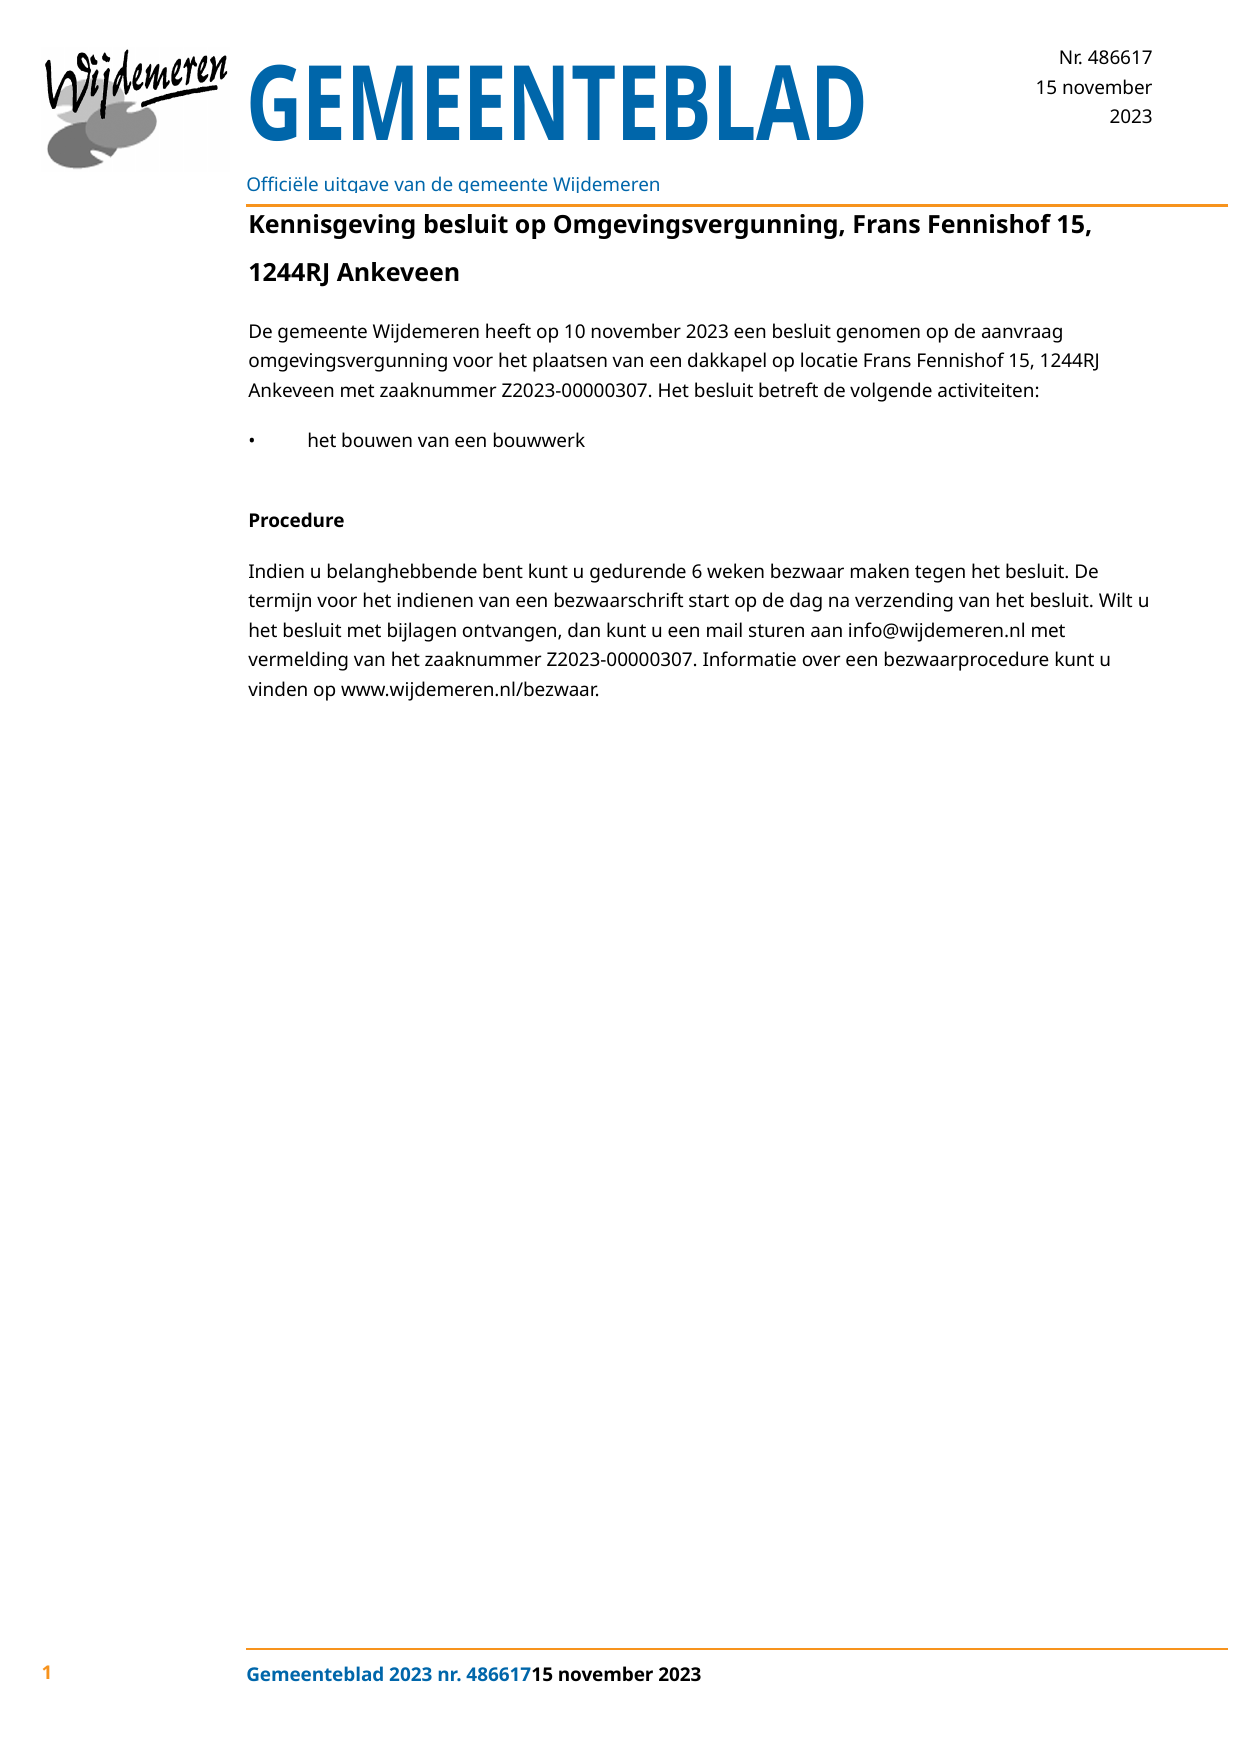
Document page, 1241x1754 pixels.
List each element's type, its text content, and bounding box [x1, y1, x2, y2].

text Kennisgeving besluit op Omgevingsvergunning, Frans Fennishof 15, 1244RJ Ankeveen [248, 207, 1152, 288]
text De gemeente Wijdemeren heeft op 10 november 2023 een besluit genomen op de aanvraag omgevingsvergunning voor het plaatsen van een dakkapel op locatie Frans Fennishof 15, 1244RJ Ankeveen met zaaknummer Z2023-00000307. Het besluit betreft de volgende activiteiten: [248, 318, 1152, 403]
text Procedure [248, 507, 1152, 533]
text Indien u belanghebbende bent kunt u gedurende 6 weken bezwaar maken tegen het besluit. De termijn voor het indienen van een bezwaarschrift start op de dag na verzending van het besluit. Wilt u het besluit met bijlagen ontvangen, dan kunt u een mail sturen aan info@wijdemeren.nl met vermelding van het zaaknummer Z2023-00000307. Informatie over een bezwaarprocedure kunt u vinden op www.wijdemeren.nl/bezwaar. [248, 558, 1152, 702]
picture [41, 47, 231, 172]
list het bouwen van een bouwwerk [248, 427, 1152, 453]
